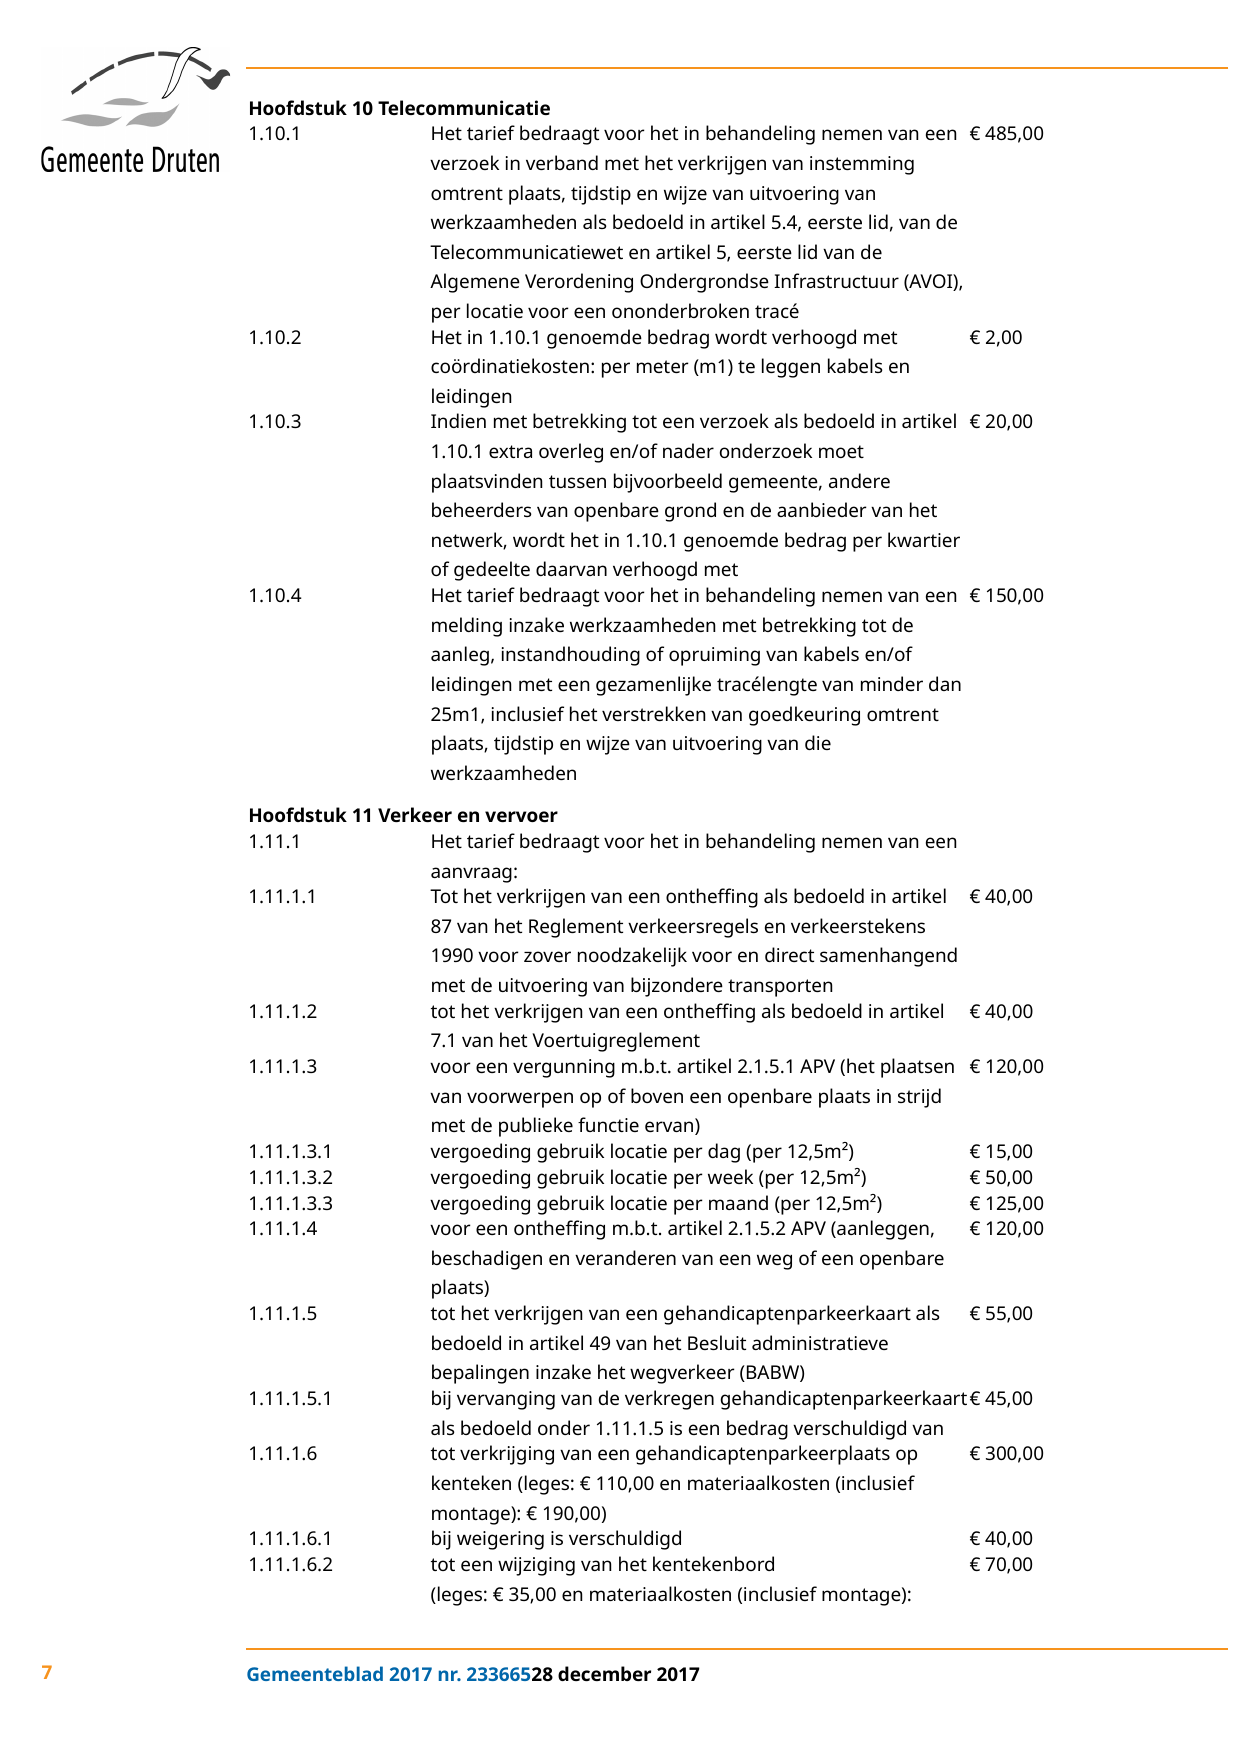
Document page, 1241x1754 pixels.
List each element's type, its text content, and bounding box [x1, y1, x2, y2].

table_cell 1.11.1.6.1 [248, 1525, 430, 1551]
table_cell 1.11.1.1 [248, 884, 430, 998]
table_cell € 125,00 [969, 1190, 1152, 1215]
table_cell 1.11.1.5.1 [248, 1385, 430, 1441]
table_cell vergoeding gebruik locatie per dag (per 12,5m²) [430, 1138, 969, 1164]
text Hoofdstuk 11 Verkeer en vervoer [248, 802, 1152, 828]
table_header € 485,00 [969, 121, 1152, 324]
table_header Het tarief bedraagt voor het in behandeling nemen van een verzoek in verband met het verkrijgen van instemming omtrent plaats, tijdstip en wijze van uitvoering van werkzaamheden als bedoeld in artikel 5.4, eerste lid, van de Telecommunicatiewet en artikel 5, eerste lid van de Algemene Verordening Ondergrondse Infrastructuur (AVOI), per locatie voor een ononderbroken tracé [430, 121, 969, 324]
picture [41, 47, 231, 172]
table_cell € 40,00 [969, 884, 1152, 998]
table_cell 1.11.1.5 [248, 1300, 430, 1385]
table_cell € 120,00 [969, 1215, 1152, 1300]
table_cell 1.11.1.3.2 [248, 1164, 430, 1190]
table_cell € 150,00 [969, 583, 1152, 786]
table_cell Het tarief bedraagt voor het in behandeling nemen van een melding inzake werkzaamheden met betrekking tot de aanleg, instandhouding of opruiming van kabels en/of leidingen met een gezamenlijke tracélengte van minder dan 25m1, inclusief het verstrekken van goedkeuring omtrent plaats, tijdstip en wijze van uitvoering van die werkzaamheden [430, 583, 969, 786]
table_cell 1.11.1.3.1 [248, 1138, 430, 1164]
table_cell € 50,00 [969, 1164, 1152, 1190]
table_cell 1.10.4 [248, 583, 430, 786]
table_cell vergoeding gebruik locatie per week (per 12,5m²) [430, 1164, 969, 1190]
table_cell tot een wijziging van het kentekenbord (leges: € 35,00 en materiaalkosten (inclusief montage): [430, 1551, 969, 1606]
table_header Het tarief bedraagt voor het in behandeling nemen van een aanvraag: [430, 828, 969, 883]
text Hoofdstuk 10 Telecommunicatie [248, 95, 1152, 121]
table_header [969, 828, 1152, 883]
table_cell bij vervanging van de verkregen gehandicaptenparkeerkaart als bedoeld onder 1.11.1.5 is een bedrag verschuldigd van [430, 1385, 969, 1441]
table_cell 1.11.1.2 [248, 998, 430, 1053]
table_header 1.10.1 [248, 121, 430, 324]
table_cell Het in 1.10.1 genoemde bedrag wordt verhoogd met coördinatiekosten: per meter (m1) te leggen kabels en leidingen [430, 324, 969, 409]
table_cell € 120,00 [969, 1053, 1152, 1138]
table_cell € 2,00 [969, 324, 1152, 409]
table_header 1.11.1 [248, 828, 430, 883]
table_cell tot het verkrijgen van een gehandicaptenparkeerkaart als bedoeld in artikel 49 van het Besluit administratieve bepalingen inzake het wegverkeer (BABW) [430, 1300, 969, 1385]
table_cell € 40,00 [969, 1525, 1152, 1551]
table_cell bij weigering is verschuldigd [430, 1525, 969, 1551]
table_cell Tot het verkrijgen van een ontheffing als bedoeld in artikel 87 van het Reglement verkeersregels en verkeerstekens 1990 voor zover noodzakelijk voor en direct samenhangend met de uitvoering van bijzondere transporten [430, 884, 969, 998]
table_cell 1.10.2 [248, 324, 430, 409]
table_cell € 70,00 [969, 1551, 1152, 1606]
table_cell vergoeding gebruik locatie per maand (per 12,5m²) [430, 1190, 969, 1215]
table_cell Indien met betrekking tot een verzoek als bedoeld in artikel 1.10.1 extra overleg en/of nader onderzoek moet plaatsvinden tussen bijvoorbeeld gemeente, andere beheerders van openbare grond en de aanbieder van het netwerk, wordt het in 1.10.1 genoemde bedrag per kwartier of gedeelte daarvan verhoogd met [430, 409, 969, 582]
table_cell 1.10.3 [248, 409, 430, 582]
table_cell voor een vergunning m.b.t. artikel 2.1.5.1 APV (het plaatsen van voorwerpen op of boven een openbare plaats in strijd met de publieke functie ervan) [430, 1053, 969, 1138]
table_cell voor een ontheffing m.b.t. artikel 2.1.5.2 APV (aanleggen, beschadigen en veranderen van een weg of een openbare plaats) [430, 1215, 969, 1300]
table_cell 1.11.1.3.3 [248, 1190, 430, 1215]
table_cell 1.11.1.3 [248, 1053, 430, 1138]
table_cell € 20,00 [969, 409, 1152, 582]
table_cell € 300,00 [969, 1441, 1152, 1525]
table_cell 1.11.1.6.2 [248, 1551, 430, 1606]
table_cell 1.11.1.4 [248, 1215, 430, 1300]
table_cell 1.11.1.6 [248, 1441, 430, 1525]
table_cell € 15,00 [969, 1138, 1152, 1164]
table_cell € 55,00 [969, 1300, 1152, 1385]
table_cell € 40,00 [969, 998, 1152, 1053]
table_cell € 45,00 [969, 1385, 1152, 1441]
table_cell tot verkrijging van een gehandicaptenparkeerplaats op kenteken (leges: € 110,00 en materiaalkosten (inclusief montage): € 190,00) [430, 1441, 969, 1525]
table_cell tot het verkrijgen van een ontheffing als bedoeld in artikel 7.1 van het Voertuigreglement [430, 998, 969, 1053]
